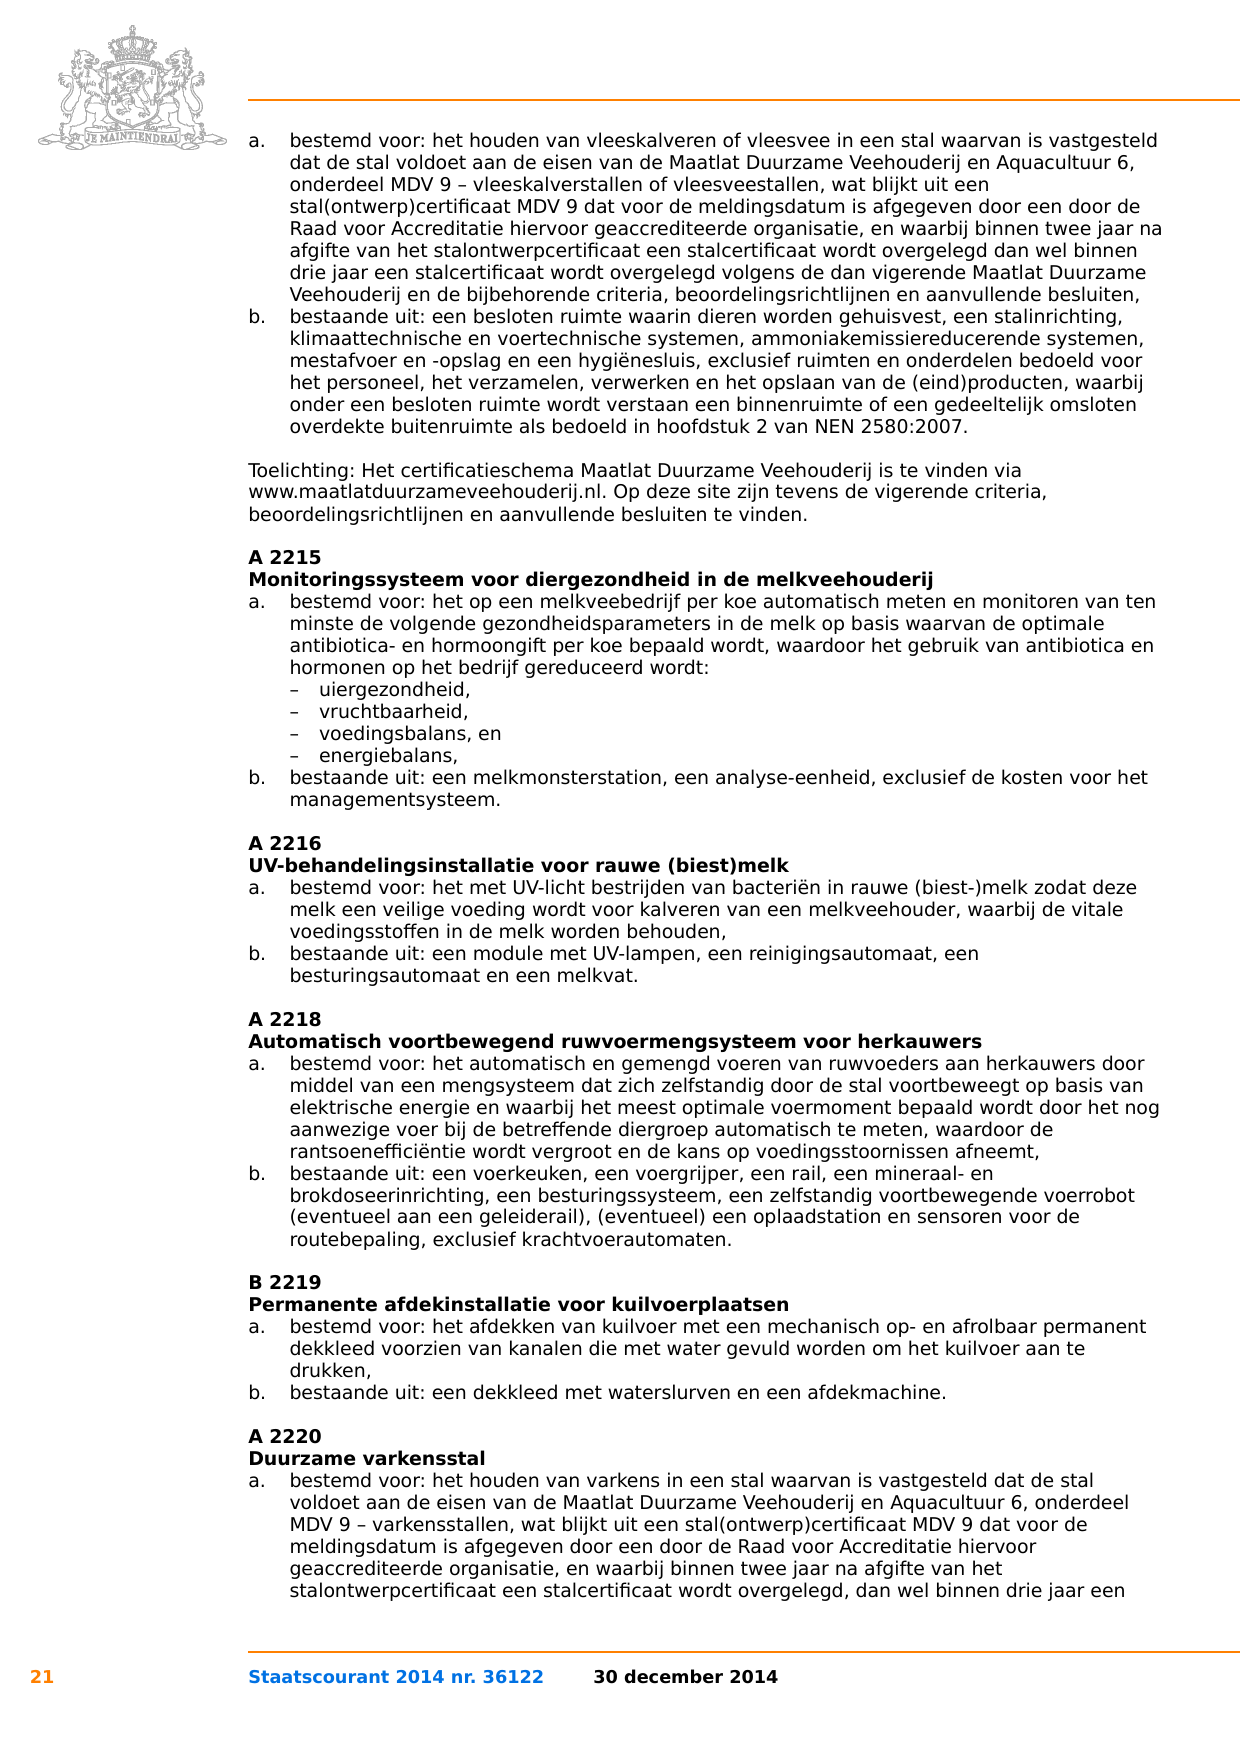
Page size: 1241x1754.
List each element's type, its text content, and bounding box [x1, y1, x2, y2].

text B 2219 [248, 1272, 1163, 1294]
text A 2220 [248, 1426, 1163, 1448]
text – voedingsbalans, en [289, 723, 1163, 745]
text b. bestaande uit: een besloten ruimte waarin dieren worden gehuisvest, een stalinrichting, klimaattechnische en voertechnische systemen, ammoniakemissiereducerende systemen, mestafvoer en -opslag en een hygiënesluis, exclusief ruimten en onderdelen bedoeld voor het personeel, het verzamelen, verwerken en het opslaan van de (eind)producten, waarbij onder een besloten ruimte wordt verstaan een binnenruimte of een gedeeltelijk omsloten overdekte buitenruimte als bedoeld in hoofdstuk 2 van NEN 2580:2007. [248, 306, 1163, 438]
text a. bestemd voor: het met UV-licht bestrijden van bacteriën in rauwe (biest-)melk zodat deze melk een veilige voeding wordt voor kalveren van een melkveehouder, waarbij de vitale voedingsstoffen in de melk worden behouden, [248, 877, 1163, 943]
text a. bestemd voor: het automatisch en gemengd voeren van ruwvoeders aan herkauwers door middel van een mengsysteem dat zich zelfstandig door de stal voortbeweegt op basis van elektrische energie en waarbij het meest optimale voermoment bepaald wordt door het nog aanwezige voer bij de betreffende diergroep automatisch te meten, waardoor de rantsoenefficiëntie wordt vergroot en de kans op voedingsstoornissen afneemt, [248, 1053, 1163, 1162]
text a. bestemd voor: het afdekken van kuilvoer met een mechanisch op- en afrolbaar permanent dekkleed voorzien van kanalen die met water gevuld worden om het kuilvoer aan te drukken, [248, 1316, 1163, 1382]
text Automatisch voortbewegend ruwvoermengsysteem voor herkauwers [248, 1031, 1163, 1053]
text Toelichting: Het certificatieschema Maatlat Duurzame Veehouderij is te vinden via www.maatlatduurzameveehouderij.nl. Op deze site zijn tevens de vigerende criteria, beoordelingsrichtlijnen en aanvullende besluiten te vinden. [248, 459, 1163, 525]
text – energiebalans, [289, 745, 1163, 767]
text b. bestaande uit: een voerkeuken, een voergrijper, een rail, een mineraal- en brokdoseerinrichting, een besturingssysteem, een zelfstandig voortbewegende voerrobot (eventueel aan een geleiderail), (eventueel) een oplaadstation en sensoren voor de routebepaling, exclusief krachtvoerautomaten. [248, 1162, 1163, 1250]
text Monitoringssysteem voor diergezondheid in de melkveehouderij [248, 569, 1163, 591]
text b. bestaande uit: een module met UV-lampen, een reinigingsautomaat, een besturingsautomaat en een melkvat. [248, 943, 1163, 987]
text UV-behandelingsinstallatie voor rauwe (biest)melk [248, 855, 1163, 877]
text A 2216 [248, 833, 1163, 855]
text A 2218 [248, 1009, 1163, 1031]
text a. bestemd voor: het houden van varkens in een stal waarvan is vastgesteld dat de stal voldoet aan de eisen van de Maatlat Duurzame Veehouderij en Aquacultuur 6, onderdeel MDV 9 – varkensstallen, wat blijkt uit een stal(ontwerp)certificaat MDV 9 dat voor de meldingsdatum is afgegeven door een door de Raad voor Accreditatie hiervoor geaccrediteerde organisatie, en waarbij binnen twee jaar na afgifte van het stalontwerpcertificaat een stalcertificaat wordt overgelegd, dan wel binnen drie jaar een [248, 1470, 1163, 1602]
text b. bestaande uit: een melkmonsterstation, een analyse-eenheid, exclusief de kosten voor het managementsysteem. [248, 767, 1163, 811]
text a. bestemd voor: het houden van vleeskalveren of vleesvee in een stal waarvan is vastgesteld dat de stal voldoet aan de eisen van de Maatlat Duurzame Veehouderij en Aquacultuur 6, onderdeel MDV 9 – vleeskalverstallen of vleesveestallen, wat blijkt uit een stal(ontwerp)certificaat MDV 9 dat voor de meldingsdatum is afgegeven door een door de Raad voor Accreditatie hiervoor geaccrediteerde organisatie, en waarbij binnen twee jaar na afgifte van het stalontwerpcertificaat een stalcertificaat wordt overgelegd dan wel binnen drie jaar een stalcertificaat wordt overgelegd volgens de dan vigerende Maatlat Duurzame Veehouderij en de bijbehorende criteria, beoordelingsrichtlijnen en aanvullende besluiten, [248, 130, 1163, 306]
text Permanente afdekinstallatie voor kuilvoerplaatsen [248, 1294, 1163, 1316]
text – uiergezondheid, [289, 679, 1163, 701]
text – vruchtbaarheid, [289, 701, 1163, 723]
picture [38, 25, 227, 150]
text b. bestaande uit: een dekkleed met waterslurven en een afdekmachine. [248, 1382, 1163, 1404]
text a. bestemd voor: het op een melkveebedrijf per koe automatisch meten en monitoren van ten minste de volgende gezondheidsparameters in de melk op basis waarvan de optimale antibiotica- en hormoongift per koe bepaald wordt, waardoor het gebruik van antibiotica en hormonen op het bedrijf gereduceerd wordt: [248, 591, 1163, 679]
text A 2215 [248, 547, 1163, 569]
text Duurzame varkensstal [248, 1448, 1163, 1470]
